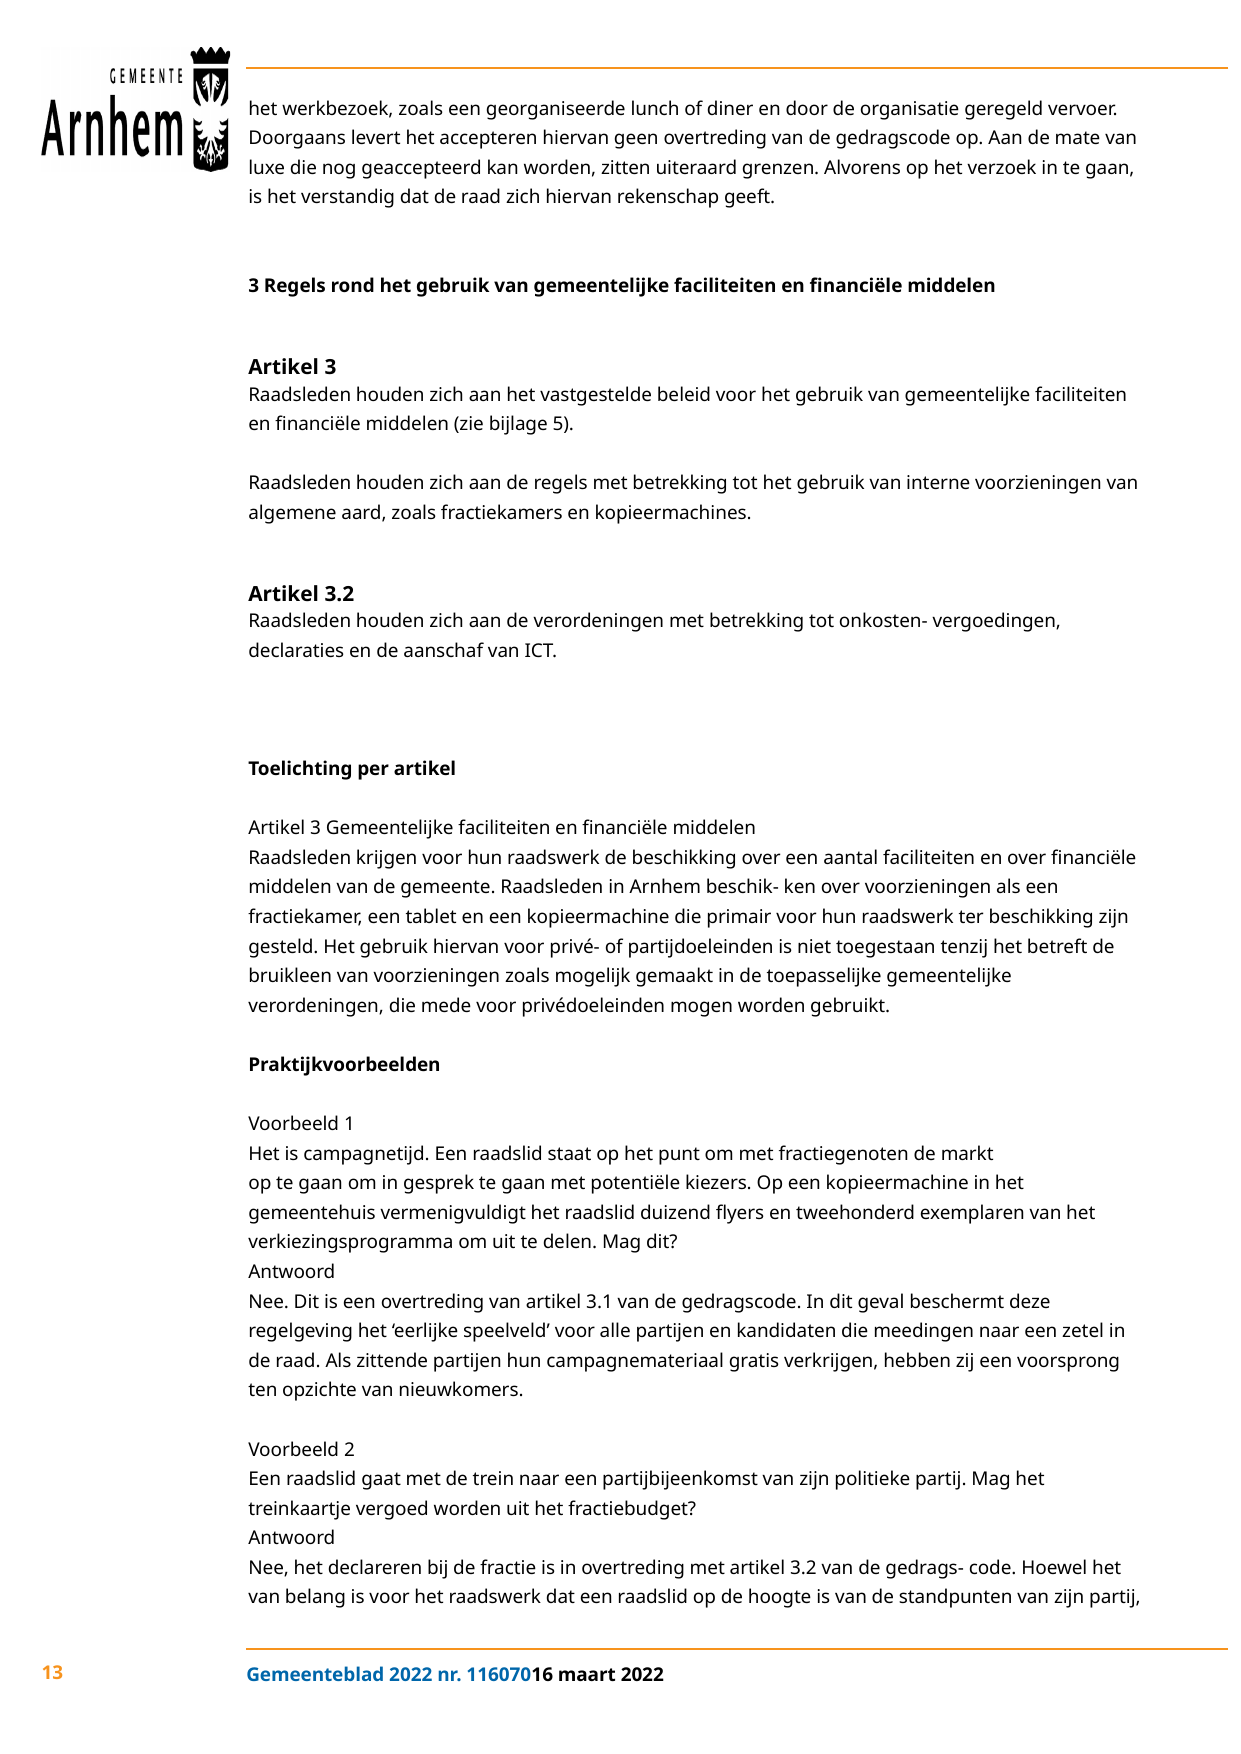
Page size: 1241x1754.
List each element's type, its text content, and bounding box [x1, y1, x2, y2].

text op te gaan om in gesprek te gaan met potentiële kiezers. Op een kopieermachine in het gemeentehuis vermenigvuldigt het raadslid duizend flyers en tweehonderd exemplaren van het verkiezingsprogramma om uit te delen. Mag dit? [248, 1169, 1152, 1254]
text Antwoord [248, 1524, 1152, 1550]
text Antwoord [248, 1258, 1152, 1284]
text Het is campagnetijd. Een raadslid staat op het punt om met fractiegenoten de markt [248, 1140, 1152, 1166]
text Voorbeeld 1 [248, 1110, 1152, 1136]
text Artikel 3 Gemeentelijke faciliteiten en financiële middelen [248, 814, 1152, 840]
text het werkbezoek, zoals een georganiseerde lunch of diner en door de organisatie geregeld vervoer. Doorgaans levert het accepteren hiervan geen overtreding van de gedragscode op. Aan de mate van luxe die nog geaccepteerd kan worden, zitten uiteraard grenzen. Alvorens op het verzoek in te gaan, is het verstandig dat de raad zich hiervan rekenschap geeft. [248, 95, 1152, 209]
text Voorbeeld 2 [248, 1436, 1152, 1462]
text Artikel 3.2 [248, 579, 1152, 607]
text 3 Regels rond het gebruik van gemeentelijke faciliteiten en financiële middelen [248, 272, 1152, 298]
text Raadsleden houden zich aan de verordeningen met betrekking tot onkosten- vergoedingen, declaraties en de aanschaf van ICT. [248, 607, 1152, 663]
text Praktijkvoorbeelden [248, 1051, 1152, 1077]
text Toelichting per artikel [248, 755, 1152, 781]
text Raadsleden houden zich aan de regels met betrekking tot het gebruik van interne voorzieningen van algemene aard, zoals fractiekamers en kopieermachines. [248, 469, 1152, 525]
text Nee. Dit is een overtreding van artikel 3.1 van de gedragscode. In dit geval beschermt deze regelgeving het ‘eerlijke speelveld’ voor alle partijen en kandidaten die meedingen naar een zetel in de raad. Als zittende partijen hun campagnemateriaal gratis verkrijgen, hebben zij een voorsprong ten opzichte van nieuwkomers. [248, 1288, 1152, 1402]
text Nee, het declareren bij de fractie is in overtreding met artikel 3.2 van de gedrags- code. Hoewel het van belang is voor het raadswerk dat een raadslid op de hoogte is van de standpunten van zijn partij, [248, 1554, 1152, 1609]
text Een raadslid gaat met de trein naar een partijbijeenkomst van zijn politieke partij. Mag het treinkaartje vergoed worden uit het fractiebudget? [248, 1465, 1152, 1521]
text Raadsleden houden zich aan het vastgestelde beleid voor het gebruik van gemeentelijke faciliteiten en financiële middelen (zie bijlage 5). [248, 381, 1152, 436]
text Artikel 3 [248, 352, 1152, 381]
text Raadsleden krijgen voor hun raadswerk de beschikking over een aantal faciliteiten en over financiële middelen van de gemeente. Raadsleden in Arnhem beschik- ken over voorzieningen als een fractiekamer, een tablet en een kopieermachine die primair voor hun raadswerk ter beschikking zijn gesteld. Het gebruik hiervan voor privé- of partijdoeleinden is niet toegestaan tenzij het betreft de bruikleen van voorzieningen zoals mogelijk gemaakt in de toepasselijke gemeentelijke verordeningen, die mede voor privédoeleinden mogen worden gebruikt. [248, 844, 1152, 1018]
picture [41, 47, 231, 172]
